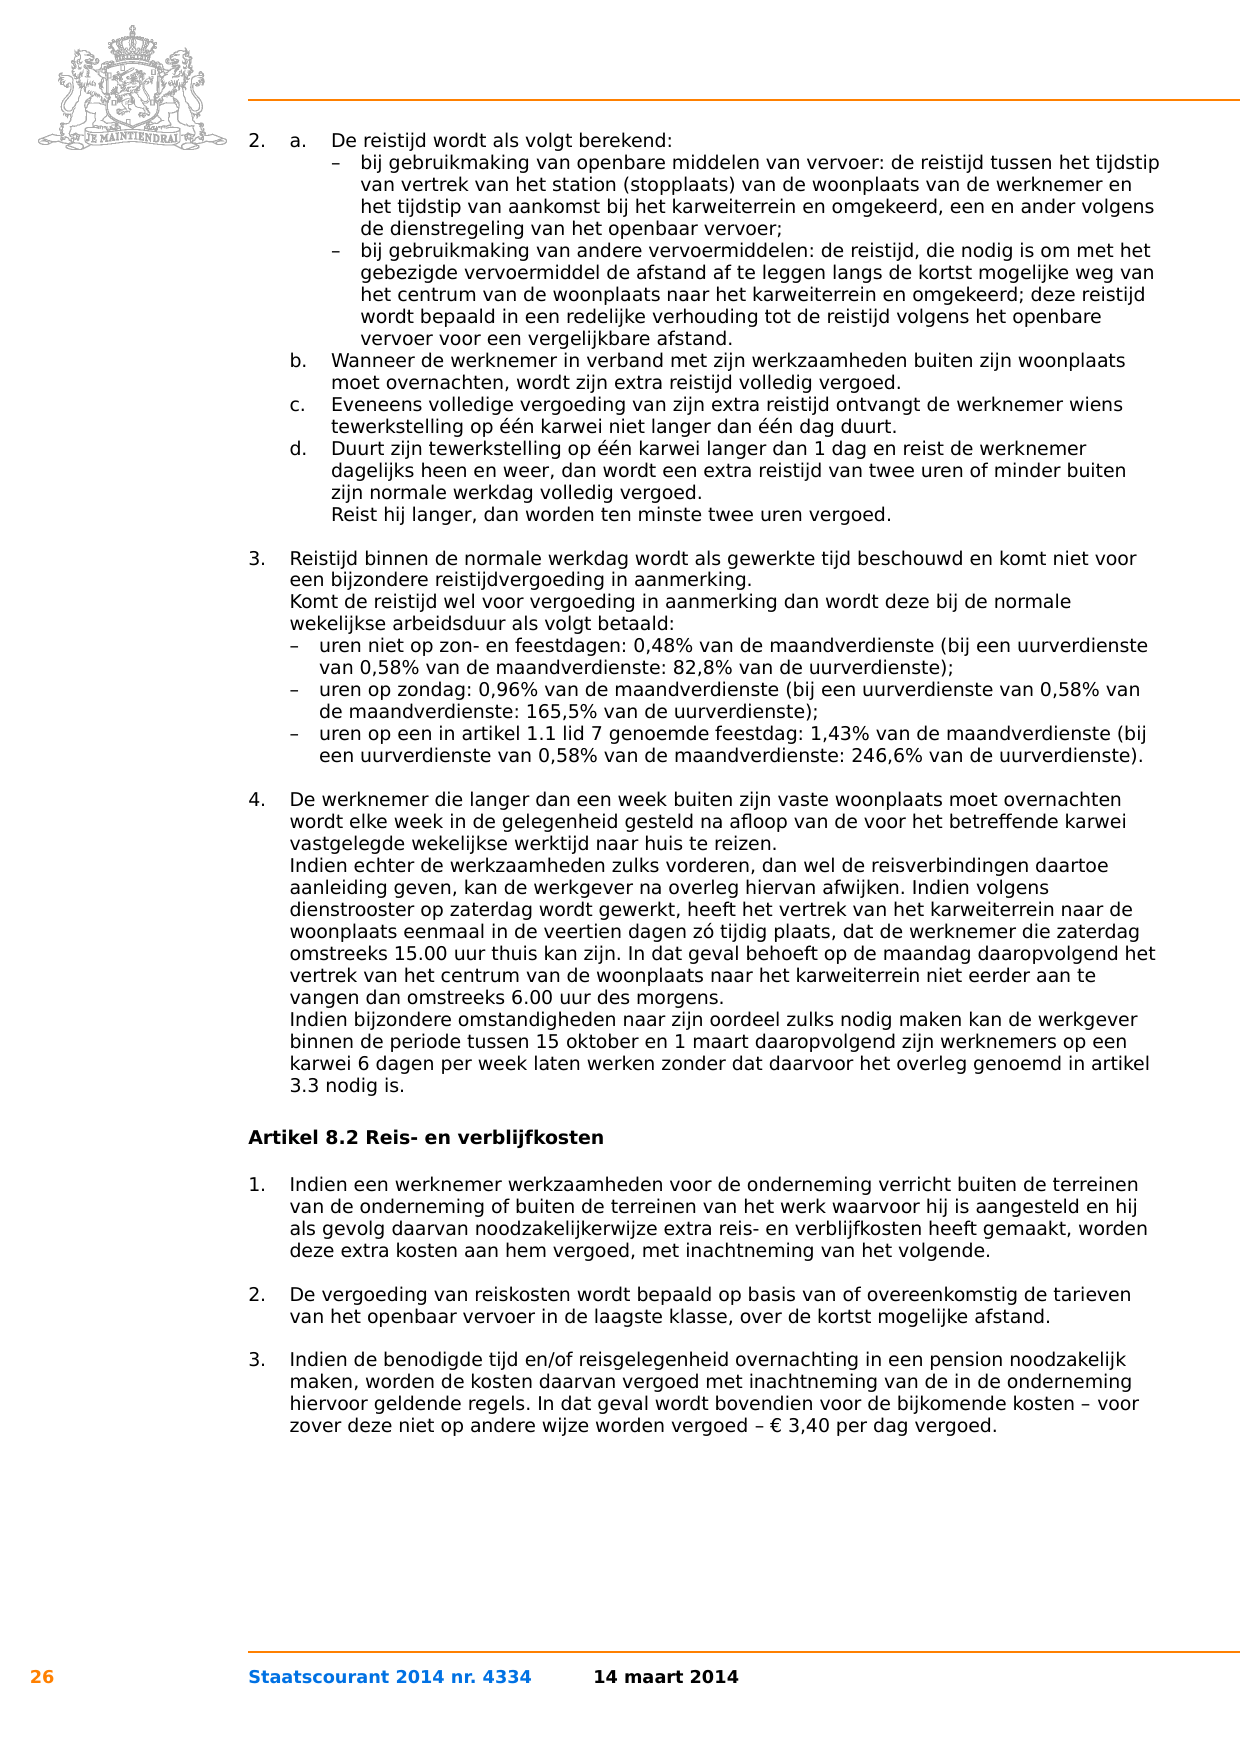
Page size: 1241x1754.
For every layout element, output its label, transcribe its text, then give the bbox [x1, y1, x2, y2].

text Reist hij langer, dan worden ten minste twee uren vergoed. [331, 503, 1163, 526]
text b. Wanneer de werknemer in verband met zijn werkzaamheden buiten zijn woonplaats moet overnachten, wordt zijn extra reistijd volledig vergoed. [289, 350, 1163, 394]
text 3. Reistijd binnen de normale werkdag wordt als gewerkte tijd beschouwd en komt niet voor een bijzondere reistijdvergoeding in aanmerking. [248, 547, 1163, 591]
picture [38, 25, 227, 150]
text – uren op een in artikel 1.1 lid 7 genoemde feestdag: 1,43% van de maandverdienste (bij een uurverdienste van 0,58% van de maandverdienste: 246,6% van de uurverdienste). [289, 723, 1163, 767]
text 3. Indien de benodigde tijd en/of reisgelegenheid overnachting in een pension noodzakelijk maken, worden de kosten daarvan vergoed met inachtneming van de in de onderneming hiervoor geldende regels. In dat geval wordt bovendien voor de bijkomende kosten – voor zover deze niet op andere wijze worden vergoed – € 3,40 per dag vergoed. [248, 1349, 1163, 1437]
text d. Duurt zijn tewerkstelling op één karwei langer dan 1 dag en reist de werknemer dagelijks heen en weer, dan wordt een extra reistijd van twee uren of minder buiten zijn normale werkdag volledig vergoed. [289, 438, 1163, 503]
text – bij gebruikmaking van openbare middelen van vervoer: de reistijd tussen het tijdstip van vertrek van het station (stopplaats) van de woonplaats van de werknemer en het tijdstip van aankomst bij het karweiterrein en omgekeerd, een en ander volgens de dienstregeling van het openbaar vervoer; [331, 152, 1163, 240]
text Indien bijzondere omstandigheden naar zijn oordeel zulks nodig maken kan de werkgever binnen de periode tussen 15 oktober en 1 maart daaropvolgend zijn werknemers op een karwei 6 dagen per week laten werken zonder dat daarvoor het overleg genoemd in artikel 3.3 nodig is. [289, 1009, 1163, 1097]
text 2. De vergoeding van reiskosten wordt bepaald op basis van of overeenkomstig de tarieven van het openbaar vervoer in de laagste klasse, over de kortst mogelijke afstand. [248, 1283, 1163, 1327]
text Indien echter de werkzaamheden zulks vorderen, dan wel de reisverbindingen daartoe aanleiding geven, kan de werkgever na overleg hiervan afwijken. Indien volgens dienstrooster op zaterdag wordt gewerkt, heeft het vertrek van het karweiterrein naar de woonplaats eenmaal in de veertien dagen zó tijdig plaats, dat de werknemer die zaterdag omstreeks 15.00 uur thuis kan zijn. In dat geval behoeft op de maandag daaropvolgend het vertrek van het centrum van de woonplaats naar het karweiterrein niet eerder aan te vangen dan omstreeks 6.00 uur des morgens. [289, 855, 1163, 1009]
text – bij gebruikmaking van andere vervoermiddelen: de reistijd, die nodig is om met het gebezigde vervoermiddel de afstand af te leggen langs de kortst mogelijke weg van het centrum van de woonplaats naar het karweiterrein en omgekeerd; deze reistijd wordt bepaald in een redelijke verhouding tot de reistijd volgens het openbare vervoer voor een vergelijkbare afstand. [331, 240, 1163, 350]
text – uren niet op zon- en feestdagen: 0,48% van de maandverdienste (bij een uurverdienste van 0,58% van de maandverdienste: 82,8% van de uurverdienste); [289, 635, 1163, 679]
text c. Eveneens volledige vergoeding van zijn extra reistijd ontvangt de werknemer wiens tewerkstelling op één karwei niet langer dan één dag duurt. [289, 394, 1163, 438]
text 2. a. De reistijd wordt als volgt berekend: [248, 130, 1163, 152]
text Komt de reistijd wel voor vergoeding in aanmerking dan wordt deze bij de normale wekelijkse arbeidsduur als volgt betaald: [289, 591, 1163, 635]
text 4. De werknemer die langer dan een week buiten zijn vaste woonplaats moet overnachten wordt elke week in de gelegenheid gesteld na afloop van de voor het betreffende karwei vastgelegde wekelijkse werktijd naar huis te reizen. [248, 789, 1163, 855]
subtitle Artikel 8.2 Reis- en verblijfkosten [248, 1127, 1163, 1149]
text – uren op zondag: 0,96% van de maandverdienste (bij een uurverdienste van 0,58% van de maandverdienste: 165,5% van de uurverdienste); [289, 679, 1163, 723]
text 1. Indien een werknemer werkzaamheden voor de onderneming verricht buiten de terreinen van de onderneming of buiten de terreinen van het werk waarvoor hij is aangesteld en hij als gevolg daarvan noodzakelijkerwijze extra reis- en verblijfkosten heeft gemaakt, worden deze extra kosten aan hem vergoed, met inachtneming van het volgende. [248, 1174, 1163, 1262]
